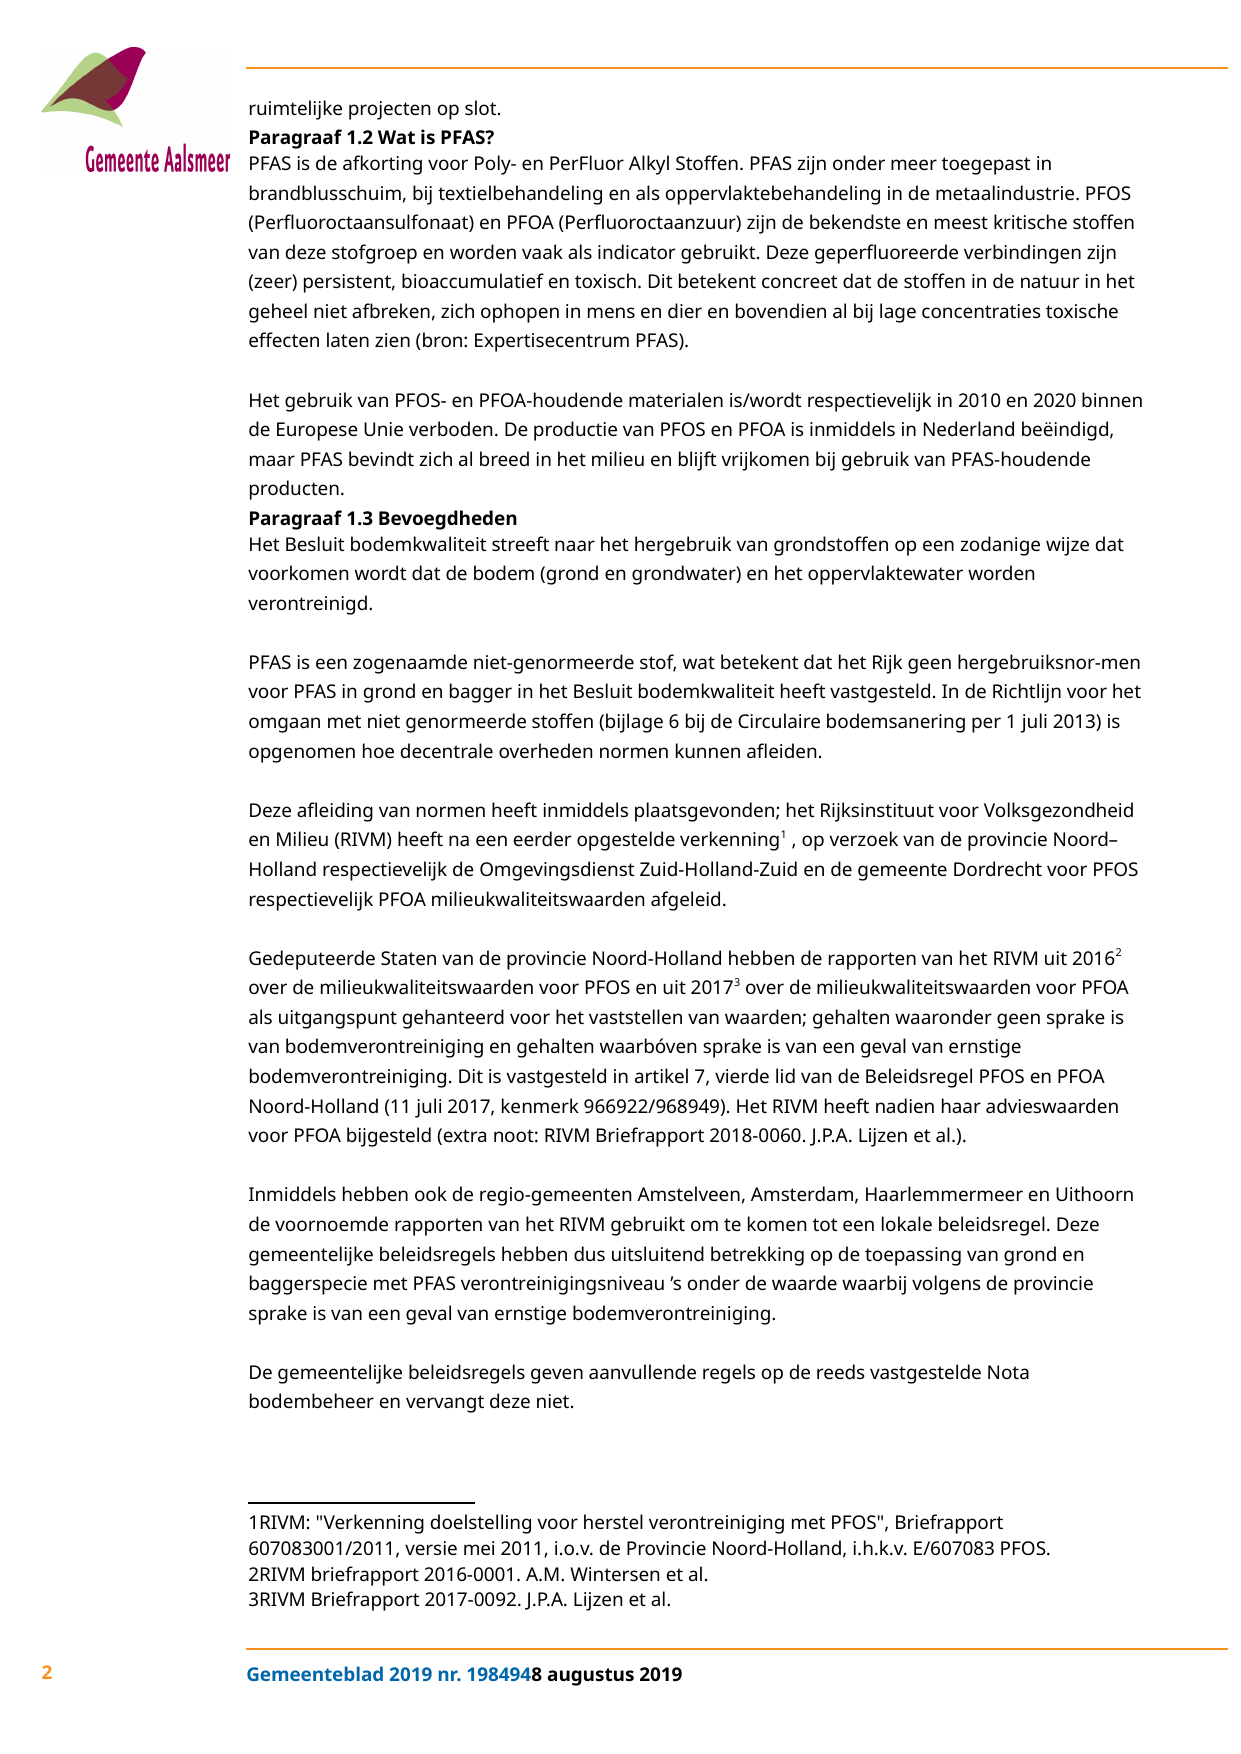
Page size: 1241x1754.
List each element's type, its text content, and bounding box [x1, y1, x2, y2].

text De gemeentelijke beleidsregels geven aanvullende regels op de reeds vastgestelde Nota bodembeheer en vervangt deze niet. [248, 1359, 1152, 1414]
text PFAS is de afkorting voor Poly- en PerFluor Alkyl Stoffen. PFAS zijn onder meer toegepast in brandblusschuim, bij textielbehandeling en als oppervlaktebehandeling in de metaalindustrie. PFOS (Perfluoroctaansulfonaat) en PFOA (Perfluoroctaanzuur) zijn de bekendste en meest kritische stoffen van deze stofgroep en worden vaak als indicator gebruikt. Deze geperfluoreerde verbindingen zijn (zeer) persistent, bioaccumulatief en toxisch. Dit betekent concreet dat de stoffen in de natuur in het geheel niet afbreken, zich ophopen in mens en dier en bovendien al bij lage concentraties toxische effecten laten zien (bron: Expertisecentrum PFAS). [248, 150, 1152, 353]
text RIVM: "Verkenning doelstelling voor herstel verontreiniging met PFOS", Briefrapport 607083001/2011, versie mei 2011, i.o.v. de Provincie Noord-Holland, i.h.k.v. E/607083 PFOS. [248, 1509, 1152, 1561]
text ruimtelijke projecten op slot. [248, 95, 1152, 121]
text RIVM briefrapport 2016-0001. A.M. Wintersen et al. [248, 1561, 1152, 1586]
text Inmiddels hebben ook de regio-gemeenten Amstelveen, Amsterdam, Haarlemmermeer en Uithoorn de voornoemde rapporten van het RIVM gebruikt om te komen tot een lokale beleidsregel. Deze gemeentelijke beleidsregels hebben dus uitsluitend betrekking op de toepassing van grond en baggerspecie met PFAS verontreinigingsniveau ’s onder de waarde waarbij volgens de provincie sprake is van een geval van ernstige bodemverontreiniging. [248, 1182, 1152, 1326]
text Deze afleiding van normen heeft inmiddels plaatsgevonden; het Rijksinstituut voor Volksgezondheid en Milieu (RIVM) heeft na een eerder opgestelde verkenning , op verzoek van de provincie Noord–Holland respectievelijk de Omgevingsdienst Zuid-Holland-Zuid en de gemeente Dordrecht voor PFOS respectievelijk PFOA milieukwaliteitswaarden afgeleid. [248, 797, 1152, 912]
text Het gebruik van PFOS- en PFOA-houdende materialen is/wordt respectievelijk in 2010 en 2020 binnen de Europese Unie verboden. De productie van PFOS en PFOA is inmiddels in Nederland beëindigd, maar PFAS bevindt zich al breed in het milieu en blijft vrijkomen bij gebruik van PFAS-houdende producten. [248, 387, 1152, 501]
text Gedeputeerde Staten van de provincie Noord-Holland hebben de rapporten van het RIVM uit 2016 over de milieukwaliteitswaarden voor PFOS en uit 2017 over de milieukwaliteitswaarden voor PFOA als uitgangspunt gehanteerd voor het vaststellen van waarden; gehalten waaronder geen sprake is van bodemverontreiniging en gehalten waarbóven sprake is van een geval van ernstige bodemverontreiniging. Dit is vastgesteld in artikel 7, vierde lid van de Beleidsregel PFOS en PFOA Noord-Holland (11 juli 2017, kenmerk 966922/968949). Het RIVM heeft nadien haar advieswaarden voor PFOA bijgesteld (extra noot: RIVM Briefrapport 2018-0060. J.P.A. Lijzen et al.). [248, 945, 1152, 1148]
text Paragraaf 1.2 Wat is PFAS? [248, 124, 1152, 150]
picture [41, 47, 231, 172]
text PFAS is een zogenaamde niet-genormeerde stof, wat betekent dat het Rijk geen hergebruiksnor-men voor PFAS in grond en bagger in het Besluit bodemkwaliteit heeft vastgesteld. In de Richtlijn voor het omgaan met niet genormeerde stoffen (bijlage 6 bij de Circulaire bodemsanering per 1 juli 2013) is opgenomen hoe decentrale overheden normen kunnen afleiden. [248, 649, 1152, 764]
text Het Besluit bodemkwaliteit streeft naar het hergebruik van grondstoffen op een zodanige wijze dat voorkomen wordt dat de bodem (grond en grondwater) en het oppervlaktewater worden verontreinigd. [248, 531, 1152, 616]
text Paragraaf 1.3 Bevoegdheden [248, 505, 1152, 531]
text RIVM Briefrapport 2017-0092. J.P.A. Lijzen et al. [248, 1586, 1152, 1612]
